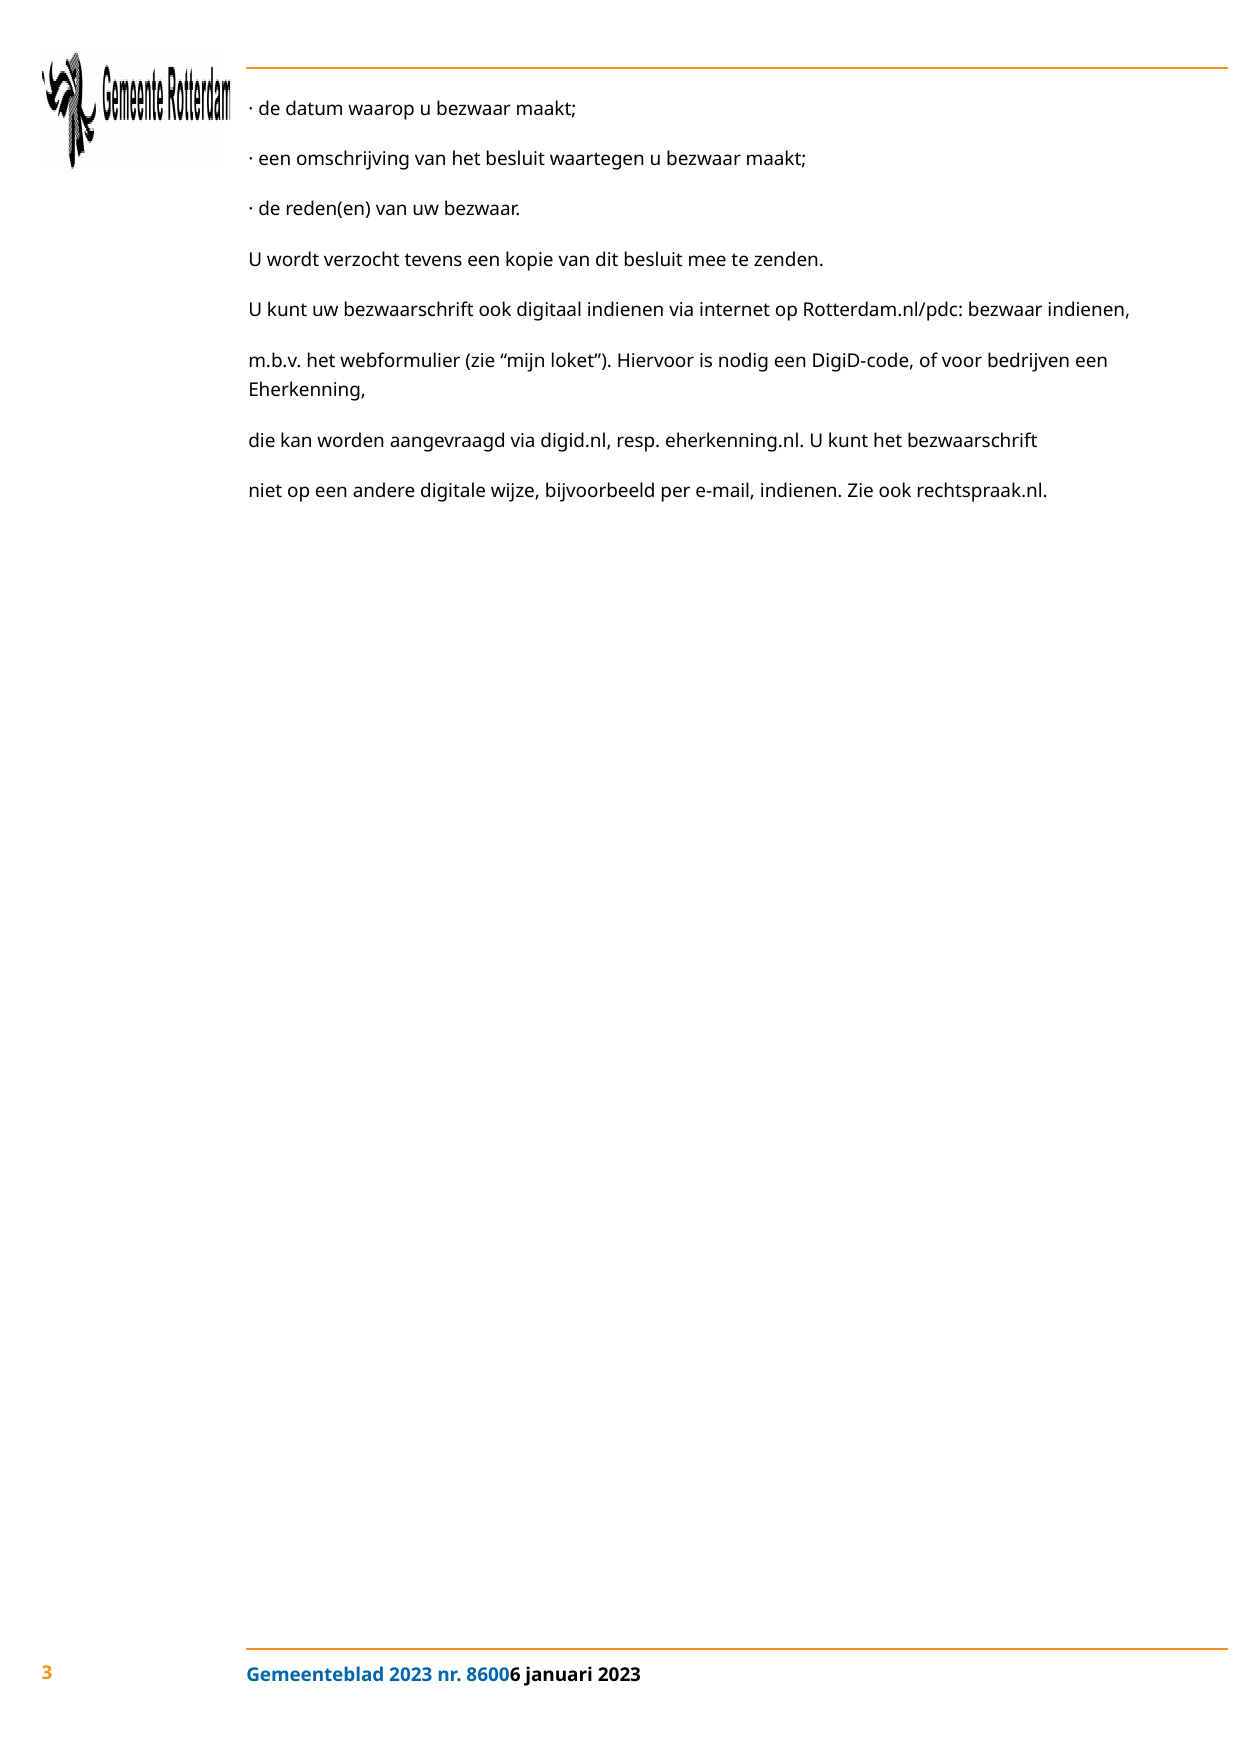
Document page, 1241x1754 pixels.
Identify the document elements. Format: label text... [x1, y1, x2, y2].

text · een omschrijving van het besluit waartegen u bezwaar maakt; [248, 145, 1152, 171]
text · de reden(en) van uw bezwaar. [248, 196, 1152, 221]
text die kan worden aangevraagd via digid.nl, resp. eherkenning.nl. U kunt het bezwaarschrift [248, 427, 1152, 453]
text U kunt uw bezwaarschrift ook digitaal indienen via internet op Rotterdam.nl/pdc: bezwaar indienen, [248, 296, 1152, 322]
text · de datum waarop u bezwaar maakt; [248, 95, 1152, 121]
text U wordt verzocht tevens een kopie van dit besluit mee te zenden. [248, 246, 1152, 272]
text m.b.v. het webformulier (zie “mijn loket”). Hiervoor is nodig een DigiD-code, of voor bedrijven een Eherkenning, [248, 347, 1152, 402]
text niet op een andere digitale wijze, bijvoorbeeld per e-mail, indienen. Zie ook rechtspraak.nl. [248, 477, 1152, 503]
picture [41, 47, 231, 172]
